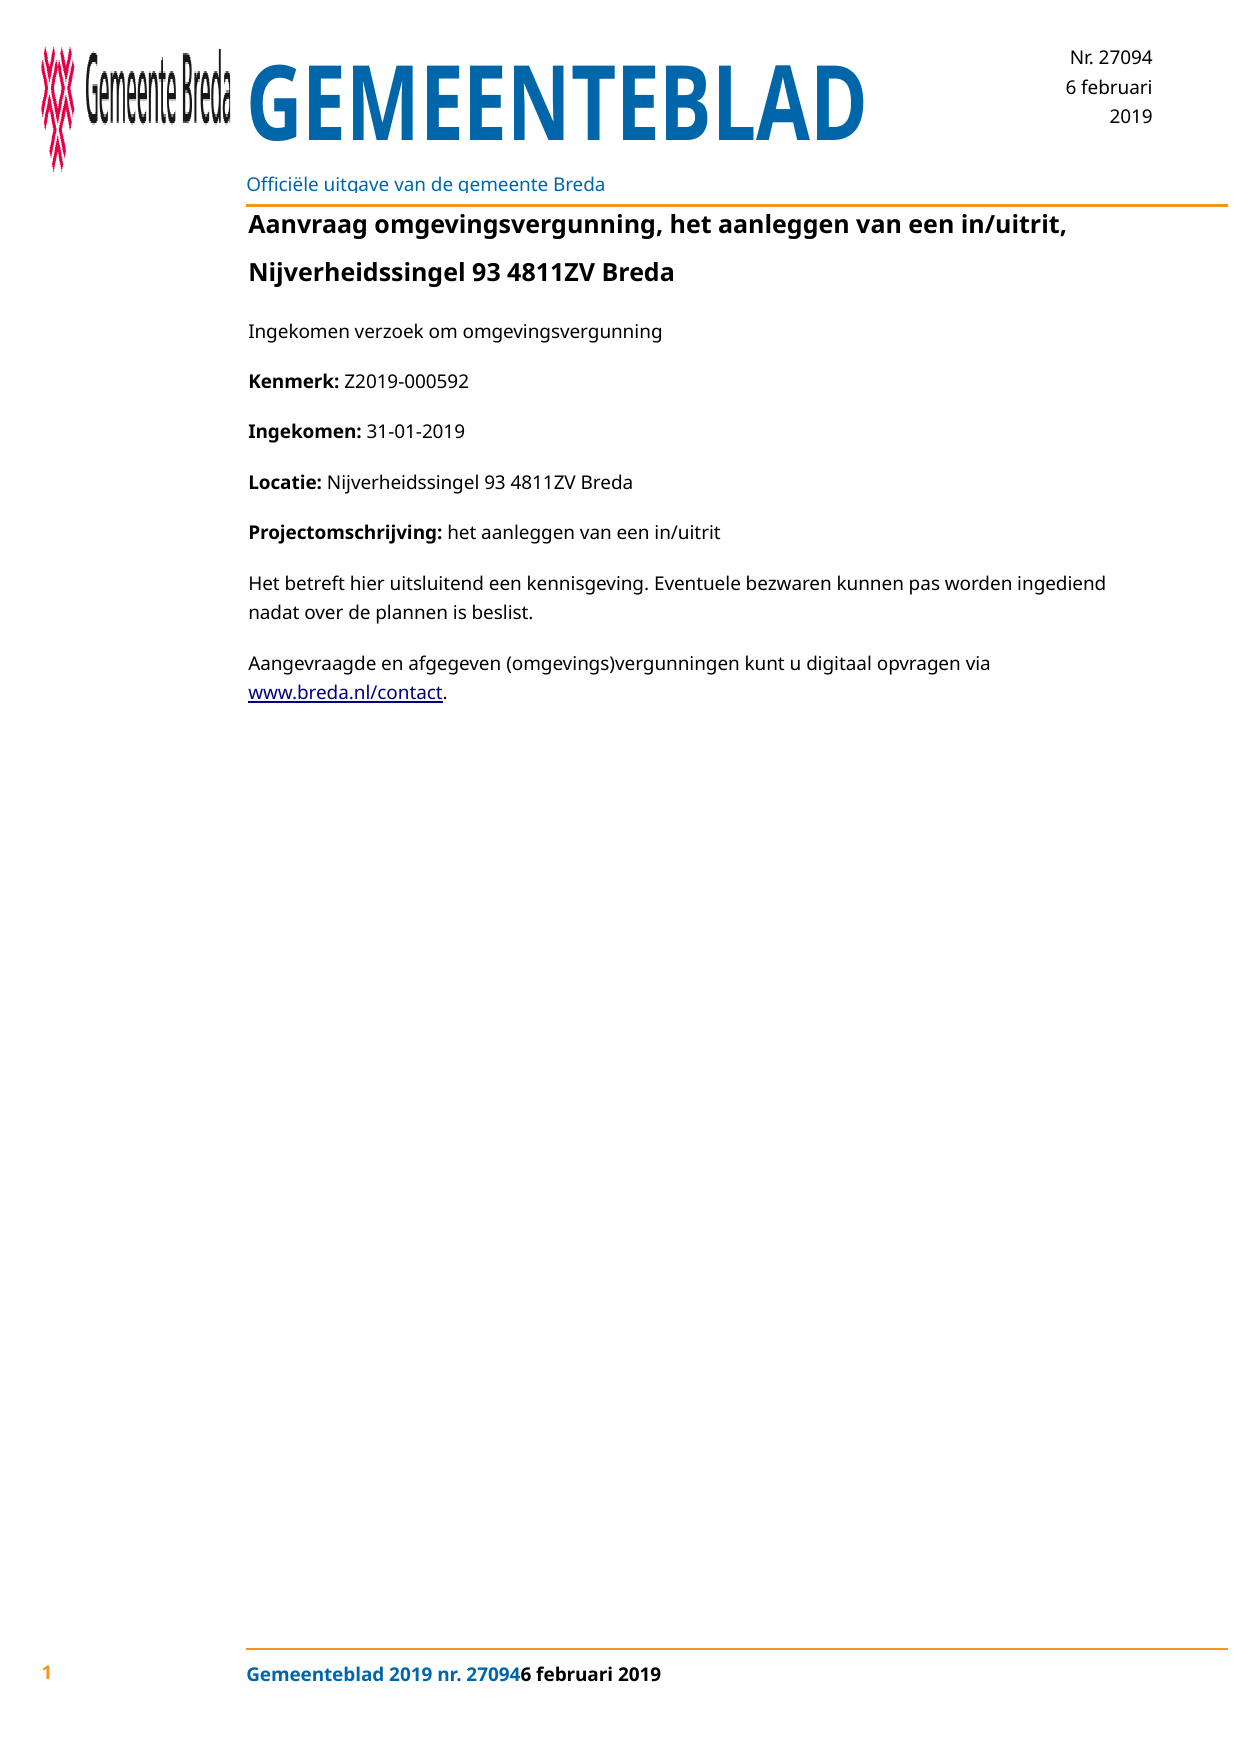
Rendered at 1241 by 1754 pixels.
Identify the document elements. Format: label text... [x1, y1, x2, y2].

text Ingekomen verzoek om omgevingsvergunning [248, 318, 1152, 344]
text Kenmerk: Z2019-000592 [248, 368, 1152, 394]
picture [41, 47, 231, 172]
text Projectomschrijving: het aanleggen van een in/uitrit [248, 519, 1152, 545]
text Aangevraagde en afgegeven (omgevings)vergunningen kunt u digitaal opvragen via www.breda.nl/contact. [248, 650, 1152, 705]
text Locatie: Nijverheidssingel 93 4811ZV Breda [248, 469, 1152, 495]
text Het betreft hier uitsluitend een kennisgeving. Eventuele bezwaren kunnen pas worden ingediend nadat over de plannen is beslist. [248, 570, 1152, 625]
text Aanvraag omgevingsvergunning, het aanleggen van een in/uitrit, Nijverheidssingel 93 4811ZV Breda [248, 207, 1152, 288]
text Ingekomen: 31-01-2019 [248, 419, 1152, 444]
